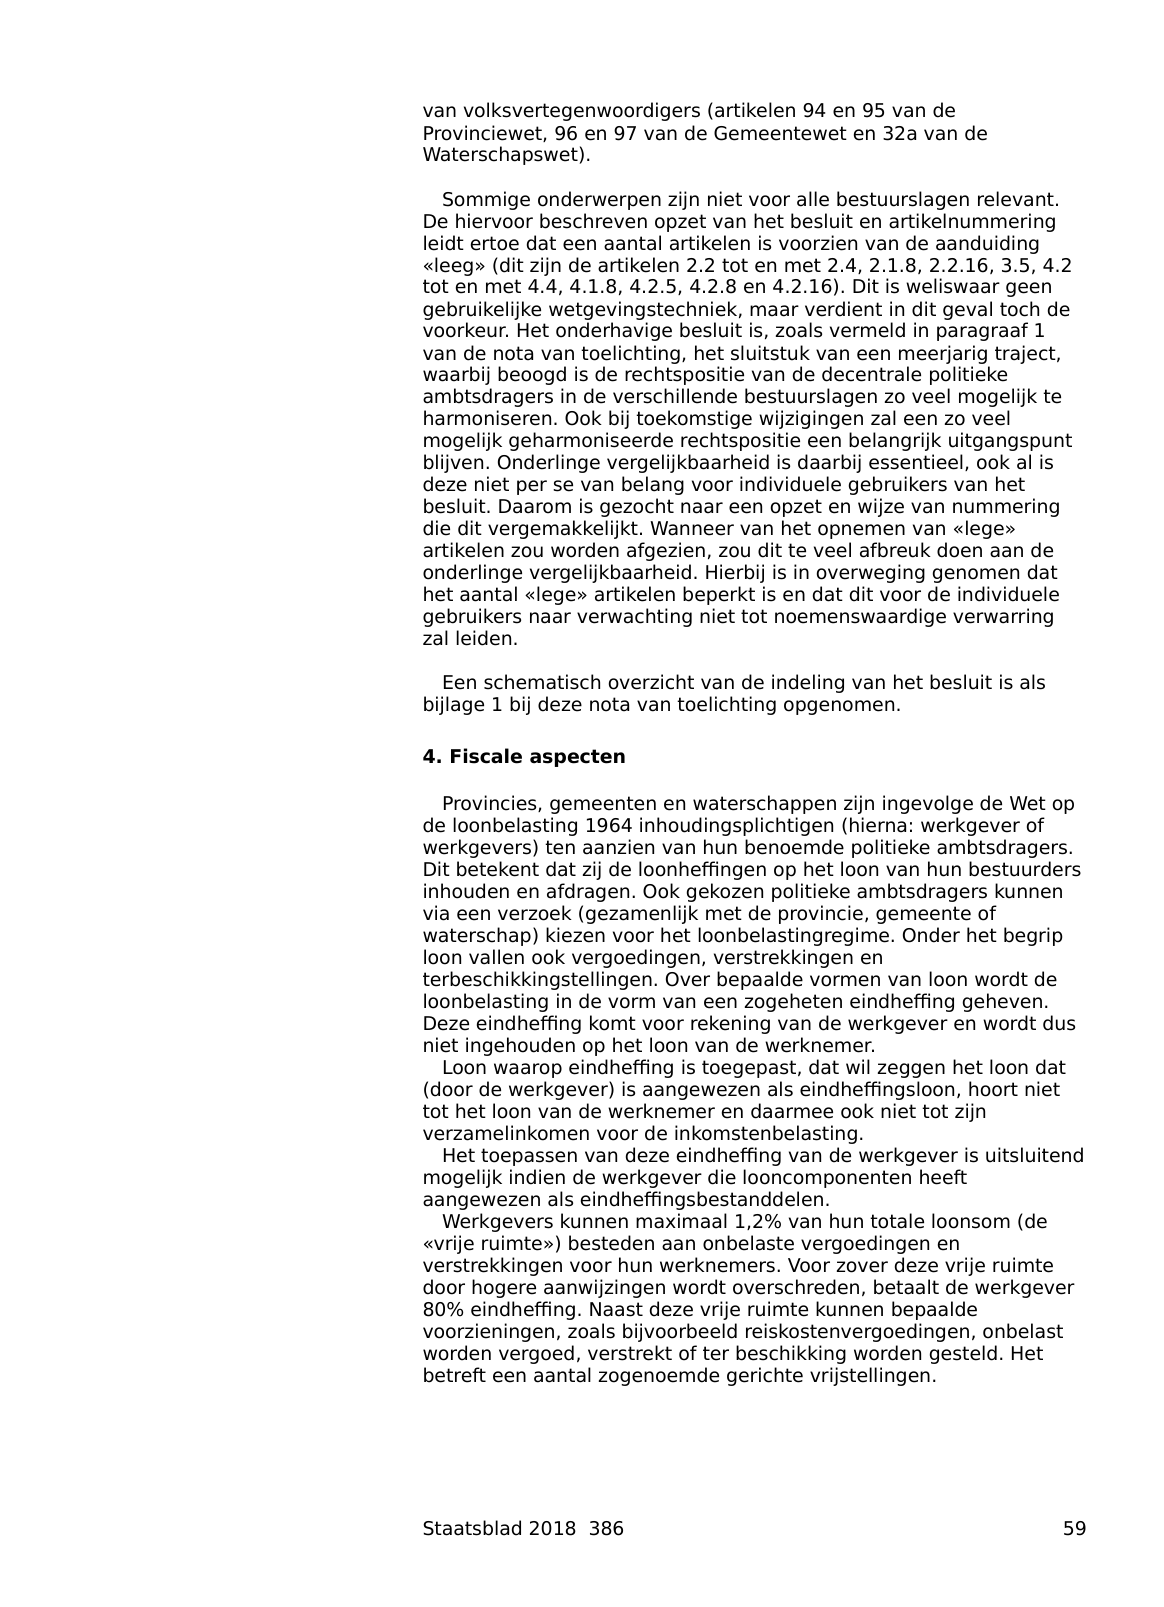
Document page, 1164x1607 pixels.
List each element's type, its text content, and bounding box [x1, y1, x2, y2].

text Werkgevers kunnen maximaal 1,2% van hun totale loonsom (de «vrije ruimte») besteden aan onbelaste vergoedingen en verstrekkingen voor hun werknemers. Voor zover deze vrije ruimte door hogere aanwijzingen wordt overschreden, betaalt de werkgever 80% eindheffing. Naast deze vrije ruimte kunnen bepaalde voorzieningen, zoals bijvoorbeeld reiskostenvergoedingen, onbelast worden vergoed, verstrekt of ter beschikking worden gesteld. Het betreft een aantal zogenoemde gerichte vrijstellingen. [422, 1211, 1087, 1387]
text van volksvertegenwoordigers (artikelen 94 en 95 van de Provinciewet, 96 en 97 van de Gemeentewet en 32a van de Waterschapswet). [422, 100, 1087, 166]
subtitle 4. Fiscale aspecten [422, 746, 1087, 768]
text Provincies, gemeenten en waterschappen zijn ingevolge de Wet op de loonbelasting 1964 inhoudingsplichtigen (hierna: werkgever of werkgevers) ten aanzien van hun benoemde politieke ambtsdragers. Dit betekent dat zij de loonheffingen op het loon van hun bestuurders inhouden en afdragen. Ook gekozen politieke ambtsdragers kunnen via een verzoek (gezamenlijk met de provincie, gemeente of waterschap) kiezen voor het loonbelastingregime. Onder het begrip loon vallen ook vergoedingen, verstrekkingen en terbeschikkingstellingen. Over bepaalde vormen van loon wordt de loonbelasting in de vorm van een zogeheten eindheffing geheven. Deze eindheffing komt voor rekening van de werkgever en wordt dus niet ingehouden op het loon van de werknemer. [422, 793, 1087, 1057]
text Het toepassen van deze eindheffing van de werkgever is uitsluitend mogelijk indien de werkgever die looncomponenten heeft aangewezen als eindheffingsbestanddelen. [422, 1145, 1087, 1211]
text Loon waarop eindheffing is toegepast, dat wil zeggen het loon dat (door de werkgever) is aangewezen als eindheffingsloon, hoort niet tot het loon van de werknemer en daarmee ook niet tot zijn verzamelinkomen voor de inkomstenbelasting. [422, 1057, 1087, 1145]
text Sommige onderwerpen zijn niet voor alle bestuurslagen relevant. De hiervoor beschreven opzet van het besluit en artikelnummering leidt ertoe dat een aantal artikelen is voorzien van de aanduiding «leeg» (dit zijn de artikelen 2.2 tot en met 2.4, 2.1.8, 2.2.16, 3.5, 4.2 tot en met 4.4, 4.1.8, 4.2.5, 4.2.8 en 4.2.16). Dit is weliswaar geen gebruikelijke wetgevingstechniek, maar verdient in dit geval toch de voorkeur. Het onderhavige besluit is, zoals vermeld in paragraaf 1 van de nota van toelichting, het sluitstuk van een meerjarig traject, waarbij beoogd is de rechtspositie van de decentrale politieke ambtsdragers in de verschillende bestuurslagen zo veel mogelijk te harmoniseren. Ook bij toekomstige wijzigingen zal een zo veel mogelijk geharmoniseerde rechtspositie een belangrijk uitgangspunt blijven. Onderlinge vergelijkbaarheid is daarbij essentieel, ook al is deze niet per se van belang voor individuele gebruikers van het besluit. Daarom is gezocht naar een opzet en wijze van nummering die dit vergemakkelijkt. Wanneer van het opnemen van «lege» artikelen zou worden afgezien, zou dit te veel afbreuk doen aan de onderlinge vergelijkbaarheid. Hierbij is in overweging genomen dat het aantal «lege» artikelen beperkt is en dat dit voor de individuele gebruikers naar verwachting niet tot noemenswaardige verwarring zal leiden. [422, 188, 1087, 650]
text Een schematisch overzicht van de indeling van het besluit is als bijlage 1 bij deze nota van toelichting opgenomen. [422, 672, 1087, 716]
